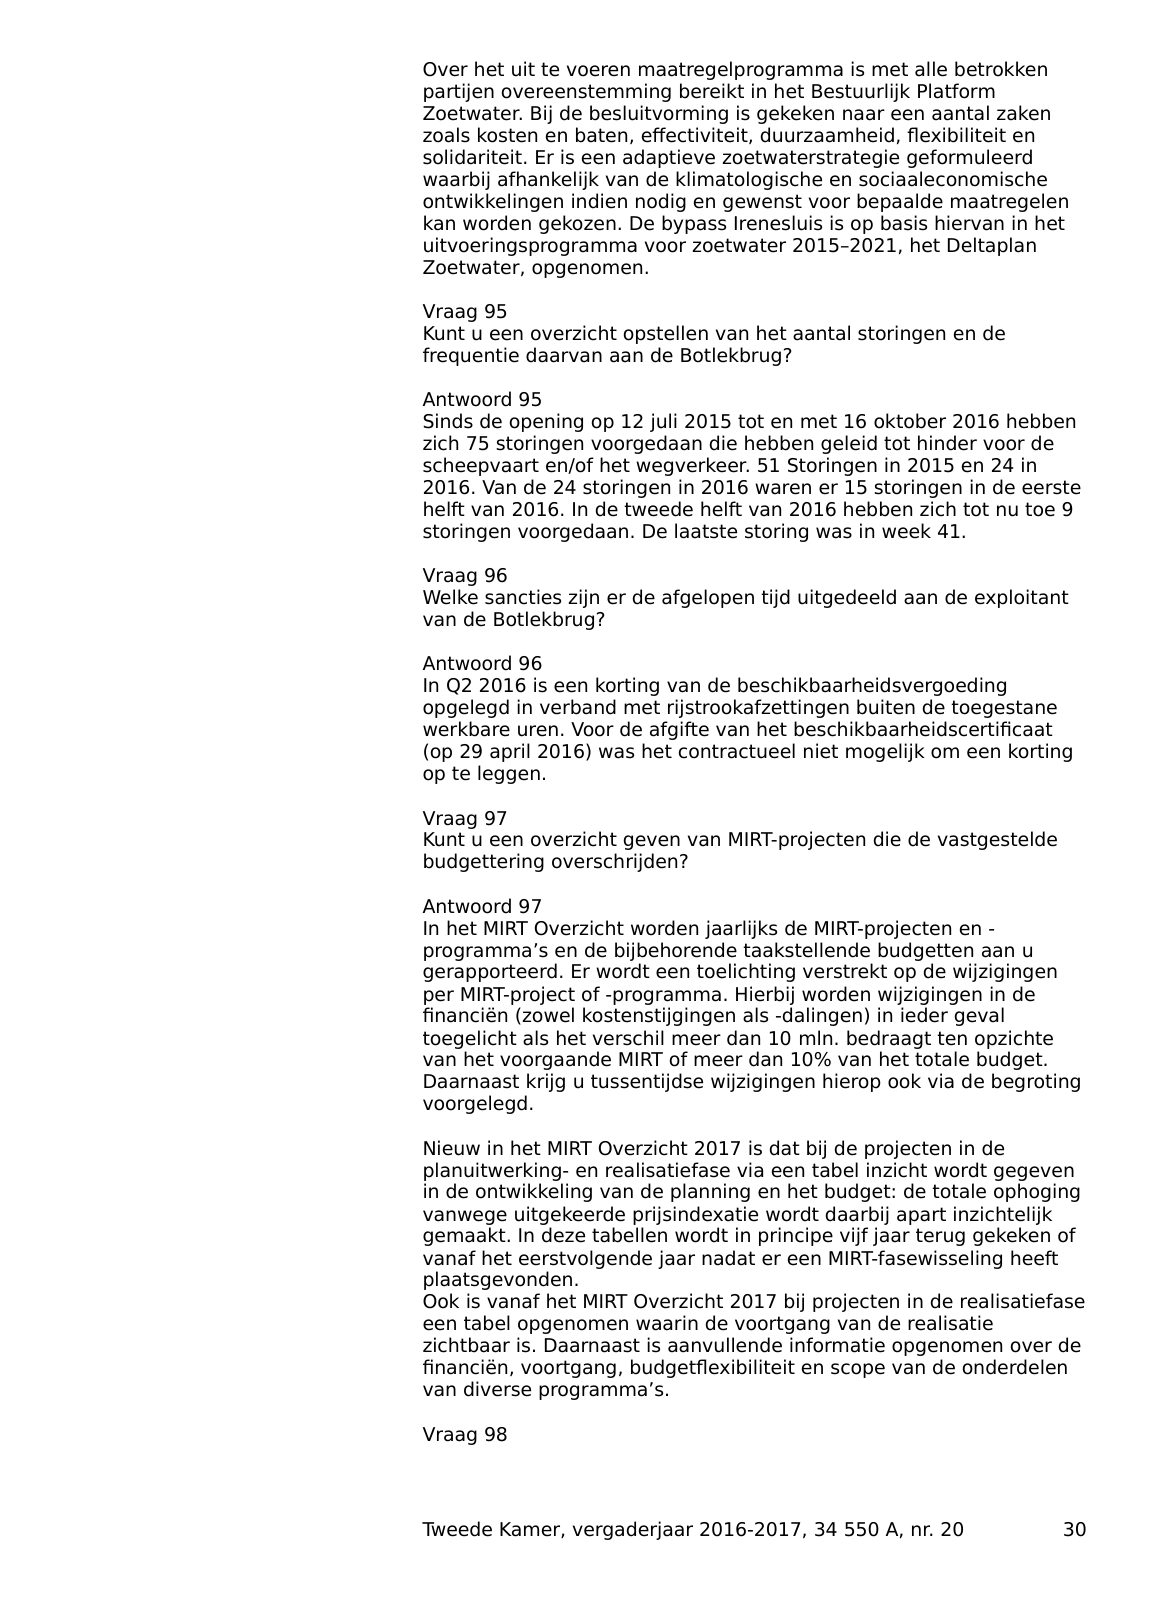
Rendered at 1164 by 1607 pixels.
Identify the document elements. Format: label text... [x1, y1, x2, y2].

text Kunt u een overzicht opstellen van het aantal storingen en de frequentie daarvan aan de Botlekbrug? [422, 323, 1087, 367]
text Nieuw in het MIRT Overzicht 2017 is dat bij de projecten in de planuitwerking- en realisatiefase via een tabel inzicht wordt gegeven in de ontwikkeling van de planning en het budget: de totale ophoging vanwege uitgekeerde prijsindexatie wordt daarbij apart inzichtelijk gemaakt. In deze tabellen wordt in principe vijf jaar terug gekeken of vanaf het eerstvolgende jaar nadat er een MIRT-fasewisseling heeft plaatsgevonden. [422, 1137, 1087, 1291]
text Over het uit te voeren maatregelprogramma is met alle betrokken partijen overeenstemming bereikt in het Bestuurlijk Platform Zoetwater. Bij de besluitvorming is gekeken naar een aantal zaken zoals kosten en baten, effectiviteit, duurzaamheid, flexibiliteit en solidariteit. Er is een adaptieve zoetwaterstrategie geformuleerd waarbij afhankelijk van de klimatologische en sociaaleconomische ontwikkelingen indien nodig en gewenst voor bepaalde maatregelen kan worden gekozen. De bypass Irenesluis is op basis hiervan in het uitvoeringsprogramma voor zoetwater 2015–2021, het Deltaplan Zoetwater, opgenomen. [422, 59, 1087, 279]
text In Q2 2016 is een korting van de beschikbaarheidsvergoeding opgelegd in verband met rijstrookafzettingen buiten de toegestane werkbare uren. Voor de afgifte van het beschikbaarheidscertificaat (op 29 april 2016) was het contractueel niet mogelijk om een korting op te leggen. [422, 675, 1087, 785]
text Vraag 96 [422, 565, 1087, 587]
text Welke sancties zijn er de afgelopen tijd uitgedeeld aan de exploitant van de Botlekbrug? [422, 587, 1087, 631]
text Kunt u een overzicht geven van MIRT-projecten die de vastgestelde budgettering overschrijden? [422, 829, 1087, 873]
text Antwoord 97 [422, 896, 1087, 917]
text Vraag 97 [422, 807, 1087, 829]
text In het MIRT Overzicht worden jaarlijks de MIRT-projecten en -programma’s en de bijbehorende taakstellende budgetten aan u gerapporteerd. Er wordt een toelichting verstrekt op de wijzigingen per MIRT-project of -programma. Hierbij worden wijzigingen in de financiën (zowel kostenstijgingen als -dalingen) in ieder geval toegelicht als het verschil meer dan 10 mln. bedraagt ten opzichte van het voorgaande MIRT of meer dan 10% van het totale budget. Daarnaast krijg u tussentijdse wijzigingen hierop ook via de begroting voorgelegd. [422, 917, 1087, 1115]
text Vraag 95 [422, 301, 1087, 323]
text Vraag 98 [422, 1423, 1087, 1445]
text Ook is vanaf het MIRT Overzicht 2017 bij projecten in de realisatiefase een tabel opgenomen waarin de voortgang van de realisatie zichtbaar is. Daarnaast is aanvullende informatie opgenomen over de financiën, voortgang, budgetflexibiliteit en scope van de onderdelen van diverse programma’s. [422, 1291, 1087, 1401]
text Antwoord 95 [422, 389, 1087, 411]
text Antwoord 96 [422, 653, 1087, 675]
text Sinds de opening op 12 juli 2015 tot en met 16 oktober 2016 hebben zich 75 storingen voorgedaan die hebben geleid tot hinder voor de scheepvaart en/of het wegverkeer. 51 Storingen in 2015 en 24 in 2016. Van de 24 storingen in 2016 waren er 15 storingen in de eerste helft van 2016. In de tweede helft van 2016 hebben zich tot nu toe 9 storingen voorgedaan. De laatste storing was in week 41. [422, 411, 1087, 543]
